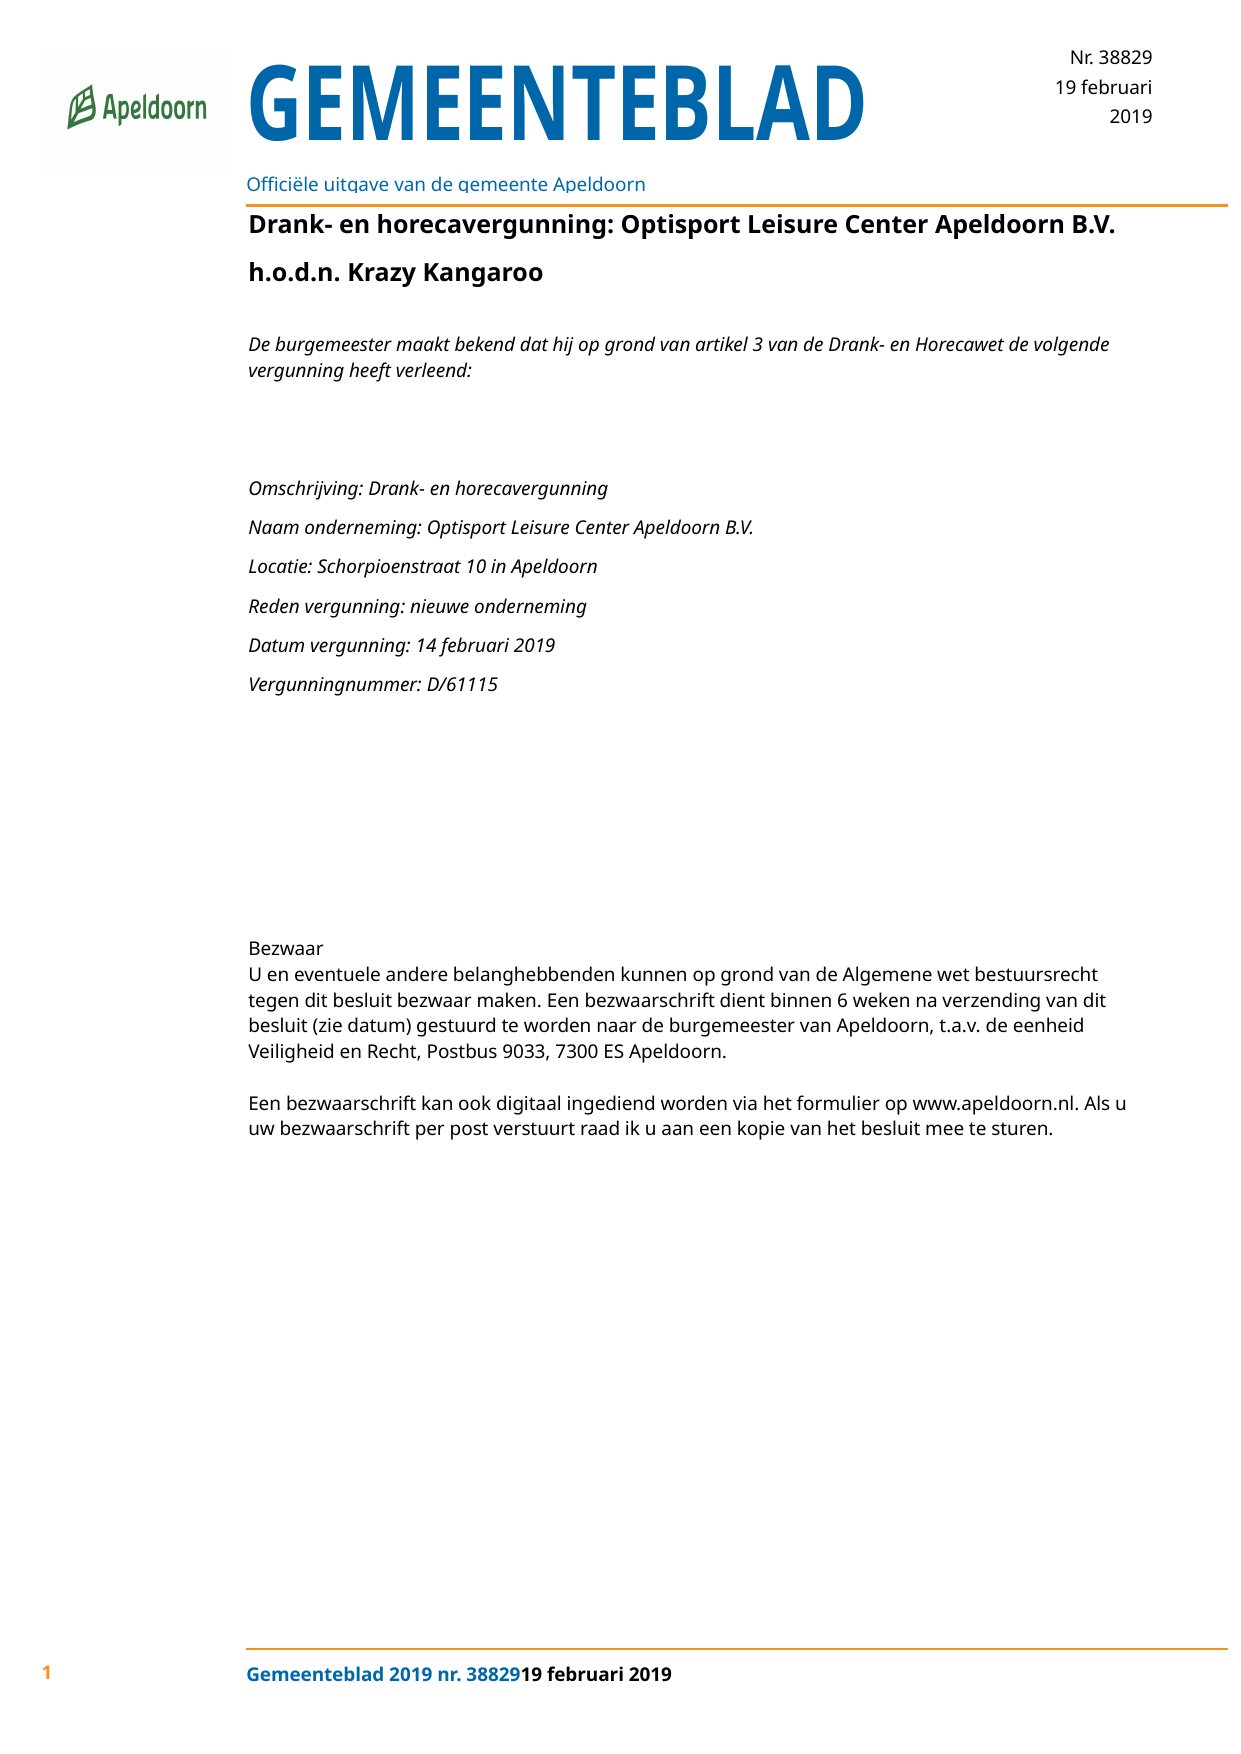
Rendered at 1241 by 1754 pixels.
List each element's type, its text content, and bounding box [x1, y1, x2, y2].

text U en eventuele andere belanghebbenden kunnen op grond van de Algemene wet bestuursrecht tegen dit besluit bezwaar maken. Een bezwaarschrift dient binnen 6 weken na verzending van dit besluit (zie datum) gestuurd te worden naar de burgemeester van Apeldoorn, t.a.v. de eenheid Veiligheid en Recht, Postbus 9033, 7300 ES Apeldoorn. [248, 961, 1152, 1064]
text Drank- en horecavergunning: Optisport Leisure Center Apeldoorn B.V. h.o.d.n. Krazy Kangaroo [248, 207, 1152, 288]
text Een bezwaarschrift kan ook digitaal ingediend worden via het formulier op www.apeldoorn.nl. Als u uw bezwaarschrift per post verstuurt raad ik u aan een kopie van het besluit mee te sturen. [248, 1090, 1152, 1141]
text Reden vergunning: nieuwe onderneming [248, 593, 1152, 618]
text Vergunningnummer: D/61115 [248, 671, 1152, 697]
text Omschrijving: Drank- en horecavergunning [248, 475, 1152, 501]
text De burgemeester maakt bekend dat hij op grond van artikel 3 van de Drank- en Horecawet de volgende vergunning heeft verleend: [248, 331, 1152, 383]
text Datum vergunning: 14 februari 2019 [248, 632, 1152, 658]
text Naam onderneming: Optisport Leisure Center Apeldoorn B.V. [248, 514, 1152, 540]
picture [41, 47, 231, 172]
text Bezwaar [248, 935, 1152, 961]
text Locatie: Schorpioenstraat 10 in Apeldoorn [248, 553, 1152, 579]
